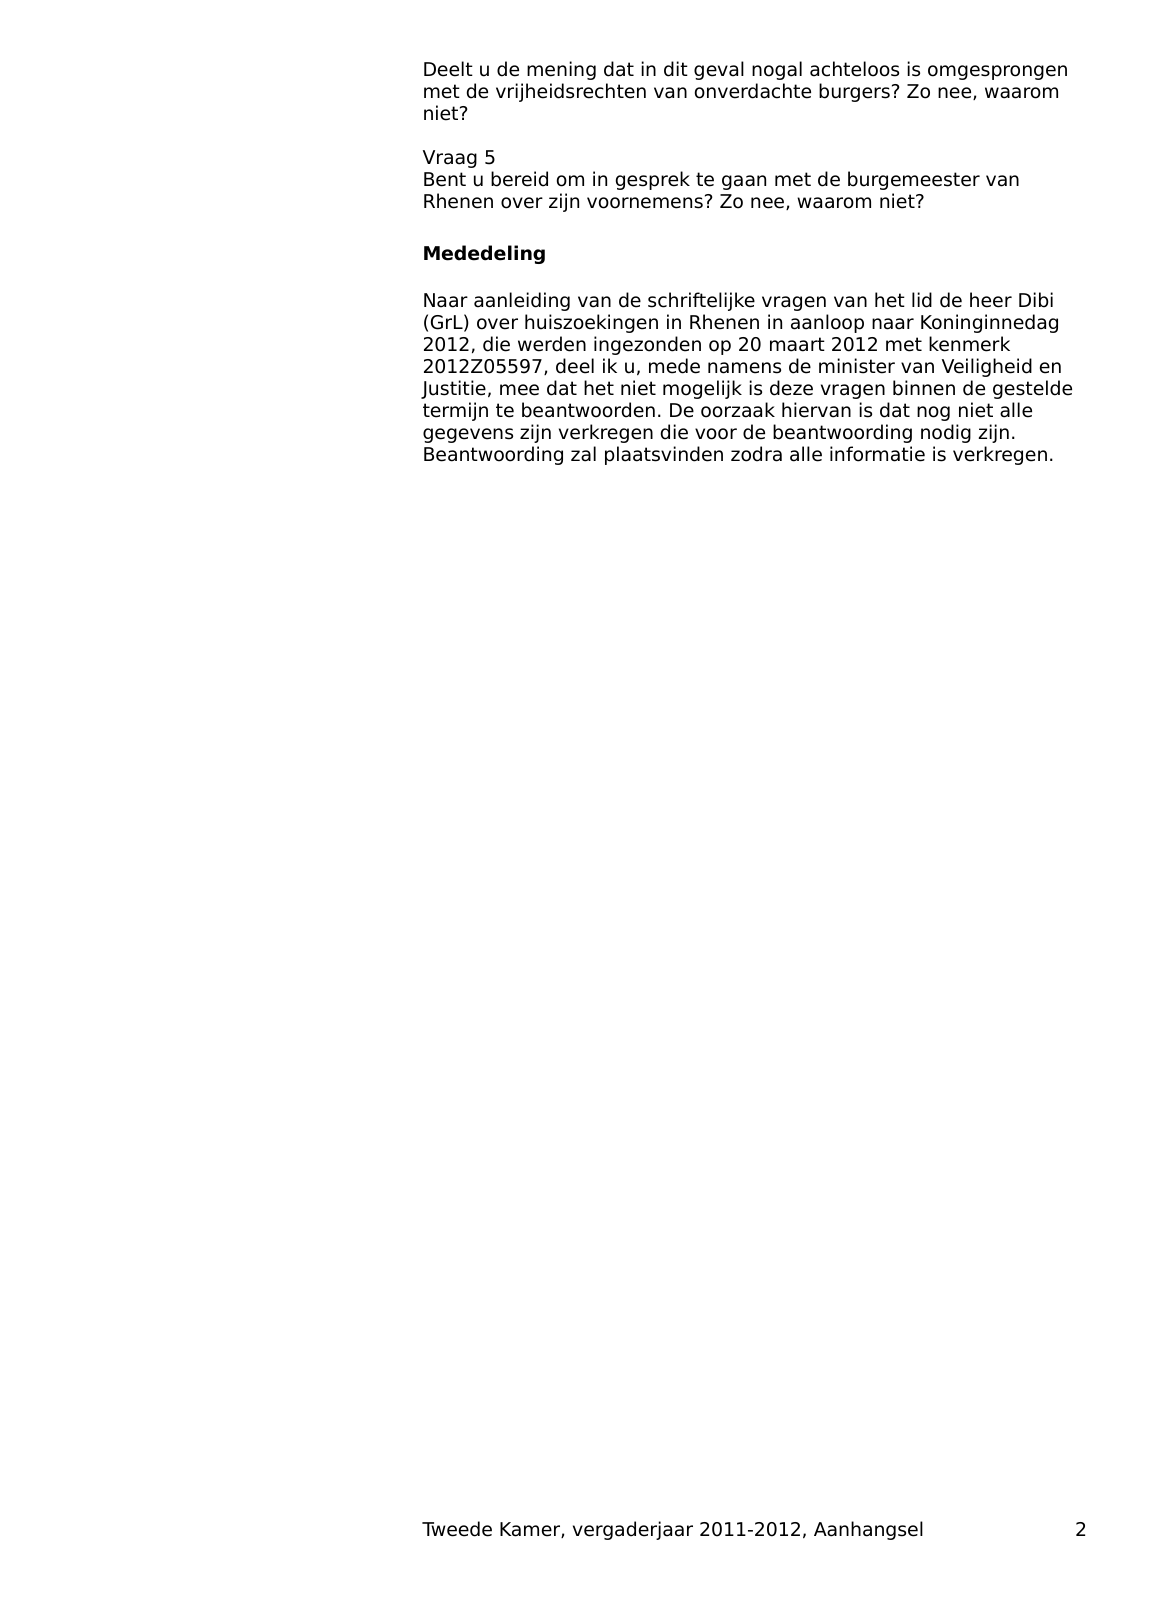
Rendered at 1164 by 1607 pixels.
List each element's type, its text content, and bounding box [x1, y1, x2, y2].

text Naar aanleiding van de schriftelijke vragen van het lid de heer Dibi (GrL) over huiszoekingen in Rhenen in aanloop naar Koninginnedag 2012, die werden ingezonden op 20 maart 2012 met kenmerk 2012Z05597, deel ik u, mede namens de minister van Veiligheid en Justitie, mee dat het niet mogelijk is deze vragen binnen de gestelde termijn te beantwoorden. De oorzaak hiervan is dat nog niet alle gegevens zijn verkregen die voor de beantwoording nodig zijn. [422, 290, 1087, 444]
text Beantwoording zal plaatsvinden zodra alle informatie is verkregen. [422, 444, 1087, 466]
text Deelt u de mening dat in dit geval nogal achteloos is omgesprongen met de vrijheidsrechten van onverdachte burgers? Zo nee, waarom niet? [422, 59, 1087, 125]
text Bent u bereid om in gesprek te gaan met de burgemeester van Rhenen over zijn voornemens? Zo nee, waarom niet? [422, 169, 1087, 213]
subtitle Mededeling [422, 243, 1087, 265]
text Vraag 5 [422, 147, 1087, 169]
